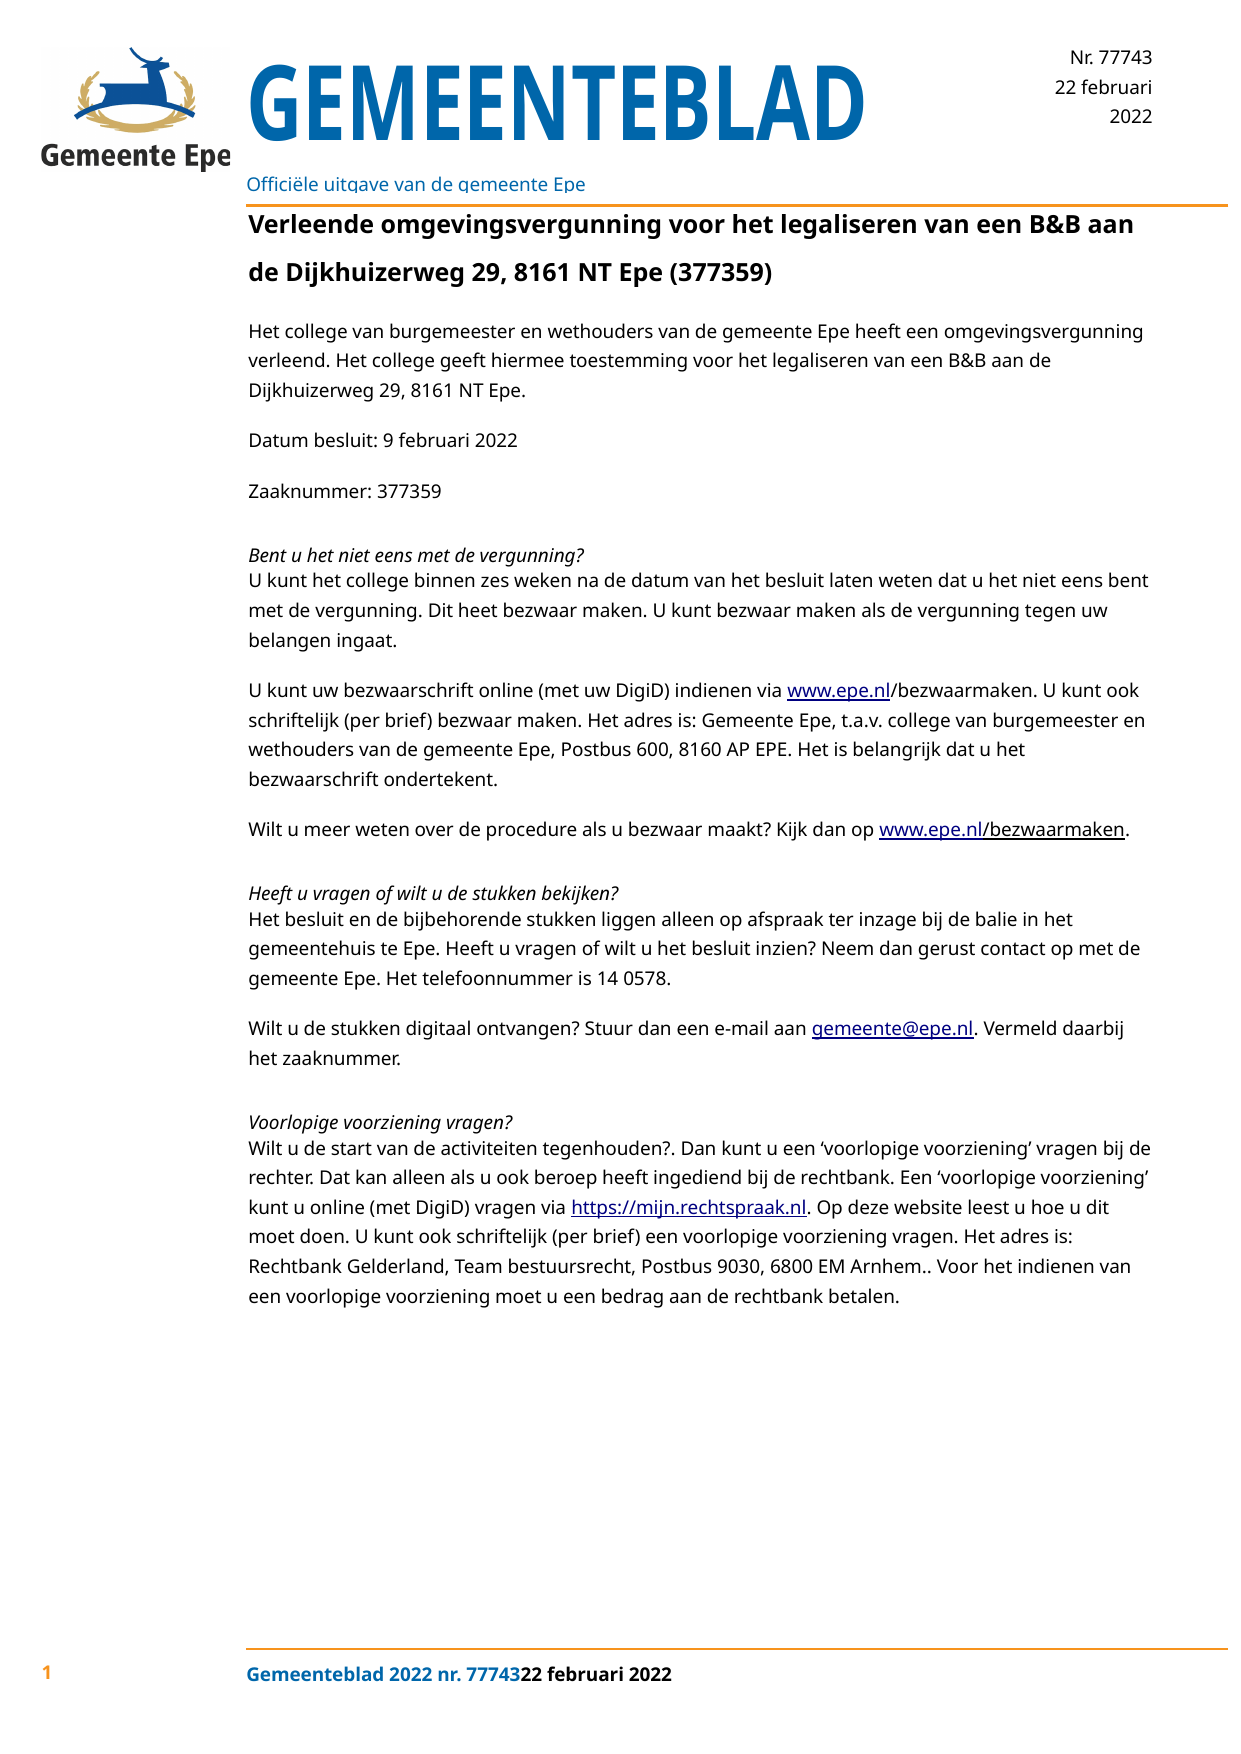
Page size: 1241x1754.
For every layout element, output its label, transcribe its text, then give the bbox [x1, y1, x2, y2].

picture [41, 47, 231, 172]
text Wilt u de stukken digitaal ontvangen? Stuur dan een e-mail aan gemeente@epe.nl. Vermeld daarbij het zaaknummer. [248, 1016, 1152, 1071]
text U kunt uw bezwaarschrift online (met uw DigiD) indienen via www.epe.nl/bezwaarmaken. U kunt ook schriftelijk (per brief) bezwaar maken. Het adres is: Gemeente Epe, t.a.v. college van burgemeester en wethouders van de gemeente Epe, Postbus 600, 8160 AP EPE. Het is belangrijk dat u het bezwaarschrift ondertekent. [248, 677, 1152, 792]
text Bent u het niet eens met de vergunning? [248, 542, 1152, 568]
text Wilt u de start van de activiteiten tegenhouden?. Dan kunt u een ‘voorlopige voorziening’ vragen bij de rechter. Dat kan alleen als u ook beroep heeft ingediend bij de rechtbank. Een ‘voorlopige voorziening’ kunt u online (met DigiD) vragen via https://mijn.rechtspraak.nl. Op deze website leest u hoe u dit moet doen. U kunt ook schriftelijk (per brief) een voorlopige voorziening vragen. Het adres is: Rechtbank Gelderland, Team bestuursrecht, Postbus 9030, 6800 EM Arnhem.. Voor het indienen van een voorlopige voorziening moet u een bedrag aan de rechtbank betalen. [248, 1135, 1152, 1308]
text U kunt het college binnen zes weken na de datum van het besluit laten weten dat u het niet eens bent met de vergunning. Dit heet bezwaar maken. U kunt bezwaar maken als de vergunning tegen uw belangen ingaat. [248, 568, 1152, 652]
text Zaaknummer: 377359 [248, 478, 1152, 504]
text Het college van burgemeester en wethouders van de gemeente Epe heeft een omgevingsvergunning verleend. Het college geeft hiermee toestemming voor het legaliseren van een B&B aan de Dijkhuizerweg 29, 8161 NT Epe. [248, 318, 1152, 403]
text Het besluit en de bijbehorende stukken liggen alleen op afspraak ter inzage bij de balie in het gemeentehuis te Epe. Heeft u vragen of wilt u het besluit inzien? Neem dan gerust contact op met de gemeente Epe. Het telefoonnummer is 14 0578. [248, 906, 1152, 991]
text Wilt u meer weten over de procedure als u bezwaar maakt? Kijk dan op www.epe.nl/bezwaarmaken. [248, 816, 1152, 842]
text Verleende omgevingsvergunning voor het legaliseren van een B&B aan de Dijkhuizerweg 29, 8161 NT Epe (377359) [248, 207, 1152, 288]
text Heeft u vragen of wilt u de stukken bekijken? [248, 880, 1152, 906]
text Voorlopige voorziening vragen? [248, 1109, 1152, 1135]
text Datum besluit: 9 februari 2022 [248, 427, 1152, 453]
